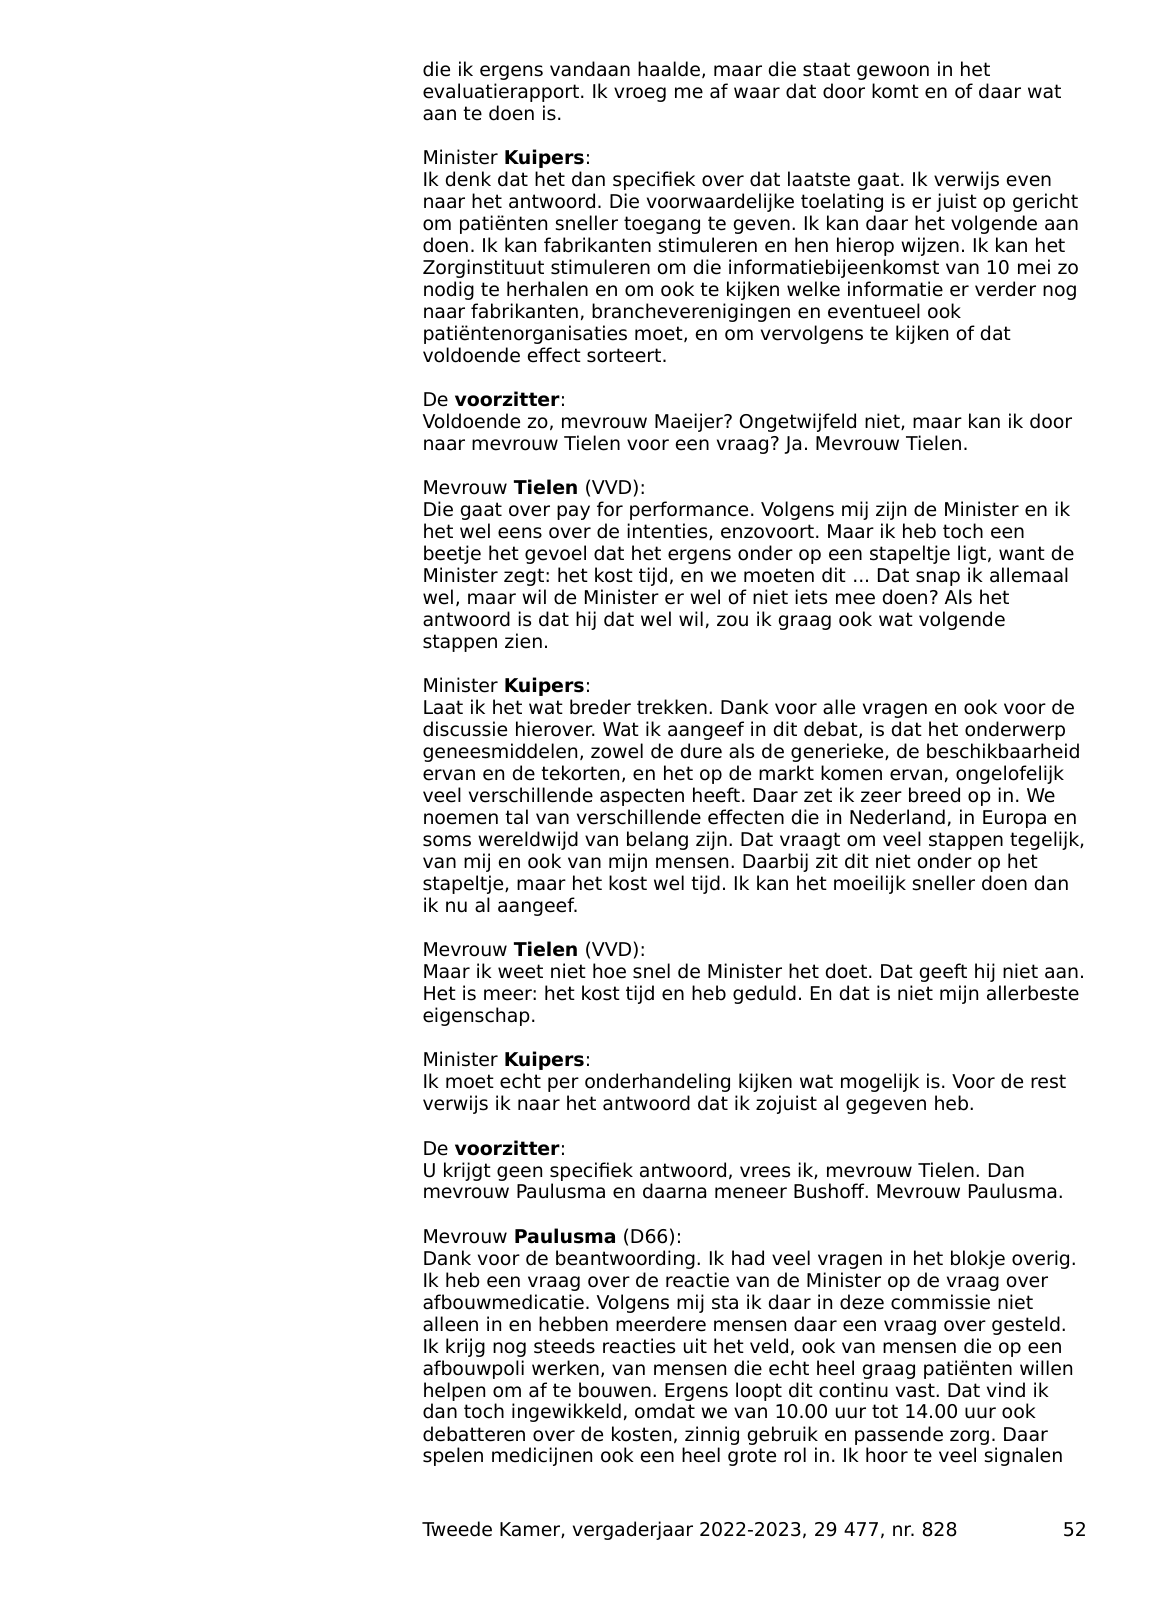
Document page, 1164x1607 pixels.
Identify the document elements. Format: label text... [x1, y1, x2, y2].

text Laat ik het wat breder trekken. Dank voor alle vragen en ook voor de discussie hierover. Wat ik aangeef in dit debat, is dat het onderwerp geneesmiddelen, zowel de dure als de generieke, de beschikbaarheid ervan en de tekorten, en het op de markt komen ervan, ongelofelijk veel verschillende aspecten heeft. Daar zet ik zeer breed op in. We noemen tal van verschillende effecten die in Nederland, in Europa en soms wereldwijd van belang zijn. Dat vraagt om veel stappen tegelijk, van mij en ook van mijn mensen. Daarbij zit dit niet onder op het stapeltje, maar het kost wel tijd. Ik kan het moeilijk sneller doen dan ik nu al aangeef. [422, 697, 1087, 917]
text Minister Kuipers: [422, 1049, 1087, 1071]
text Mevrouw Tielen (VVD): [422, 477, 1087, 499]
text Mevrouw Tielen (VVD): [422, 939, 1087, 961]
text Minister Kuipers: [422, 675, 1087, 697]
text Dank voor de beantwoording. Ik had veel vragen in het blokje overig. Ik heb een vraag over de reactie van de Minister op de vraag over afbouwmedicatie. Volgens mij sta ik daar in deze commissie niet alleen in en hebben meerdere mensen daar een vraag over gesteld. Ik krijg nog steeds reacties uit het veld, ook van mensen die op een afbouwpoli werken, van mensen die echt heel graag patiënten willen helpen om af te bouwen. Ergens loopt dit continu vast. Dat vind ik dan toch ingewikkeld, omdat we van 10.00 uur tot 14.00 uur ook debatteren over de kosten, zinnig gebruik en passende zorg. Daar spelen medicijnen ook een heel grote rol in. Ik hoor te veel signalen [422, 1248, 1087, 1467]
text De voorzitter: [422, 389, 1087, 411]
text Maar ik weet niet hoe snel de Minister het doet. Dat geeft hij niet aan. Het is meer: het kost tijd en heb geduld. En dat is niet mijn allerbeste eigenschap. [422, 961, 1087, 1027]
text Ik denk dat het dan specifiek over dat laatste gaat. Ik verwijs even naar het antwoord. Die voorwaardelijke toelating is er juist op gericht om patiënten sneller toegang te geven. Ik kan daar het volgende aan doen. Ik kan fabrikanten stimuleren en hen hierop wijzen. Ik kan het Zorginstituut stimuleren om die informatiebijeenkomst van 10 mei zo nodig te herhalen en om ook te kijken welke informatie er verder nog naar fabrikanten, brancheverenigingen en eventueel ook patiëntenorganisaties moet, en om vervolgens te kijken of dat voldoende effect sorteert. [422, 169, 1087, 367]
text Die gaat over pay for performance. Volgens mij zijn de Minister en ik het wel eens over de intenties, enzovoort. Maar ik heb toch een beetje het gevoel dat het ergens onder op een stapeltje ligt, want de Minister zegt: het kost tijd, en we moeten dit ... Dat snap ik allemaal wel, maar wil de Minister er wel of niet iets mee doen? Als het antwoord is dat hij dat wel wil, zou ik graag ook wat volgende stappen zien. [422, 499, 1087, 653]
text Minister Kuipers: [422, 147, 1087, 169]
text U krijgt geen specifiek antwoord, vrees ik, mevrouw Tielen. Dan mevrouw Paulusma en daarna meneer Bushoff. Mevrouw Paulusma. [422, 1159, 1087, 1203]
text Ik moet echt per onderhandeling kijken wat mogelijk is. Voor de rest verwijs ik naar het antwoord dat ik zojuist al gegeven heb. [422, 1071, 1087, 1115]
text De voorzitter: [422, 1137, 1087, 1159]
text Mevrouw Paulusma (D66): [422, 1226, 1087, 1248]
text die ik ergens vandaan haalde, maar die staat gewoon in het evaluatierapport. Ik vroeg me af waar dat door komt en of daar wat aan te doen is. [422, 59, 1087, 125]
text Voldoende zo, mevrouw Maeijer? Ongetwijfeld niet, maar kan ik door naar mevrouw Tielen voor een vraag? Ja. Mevrouw Tielen. [422, 411, 1087, 455]
